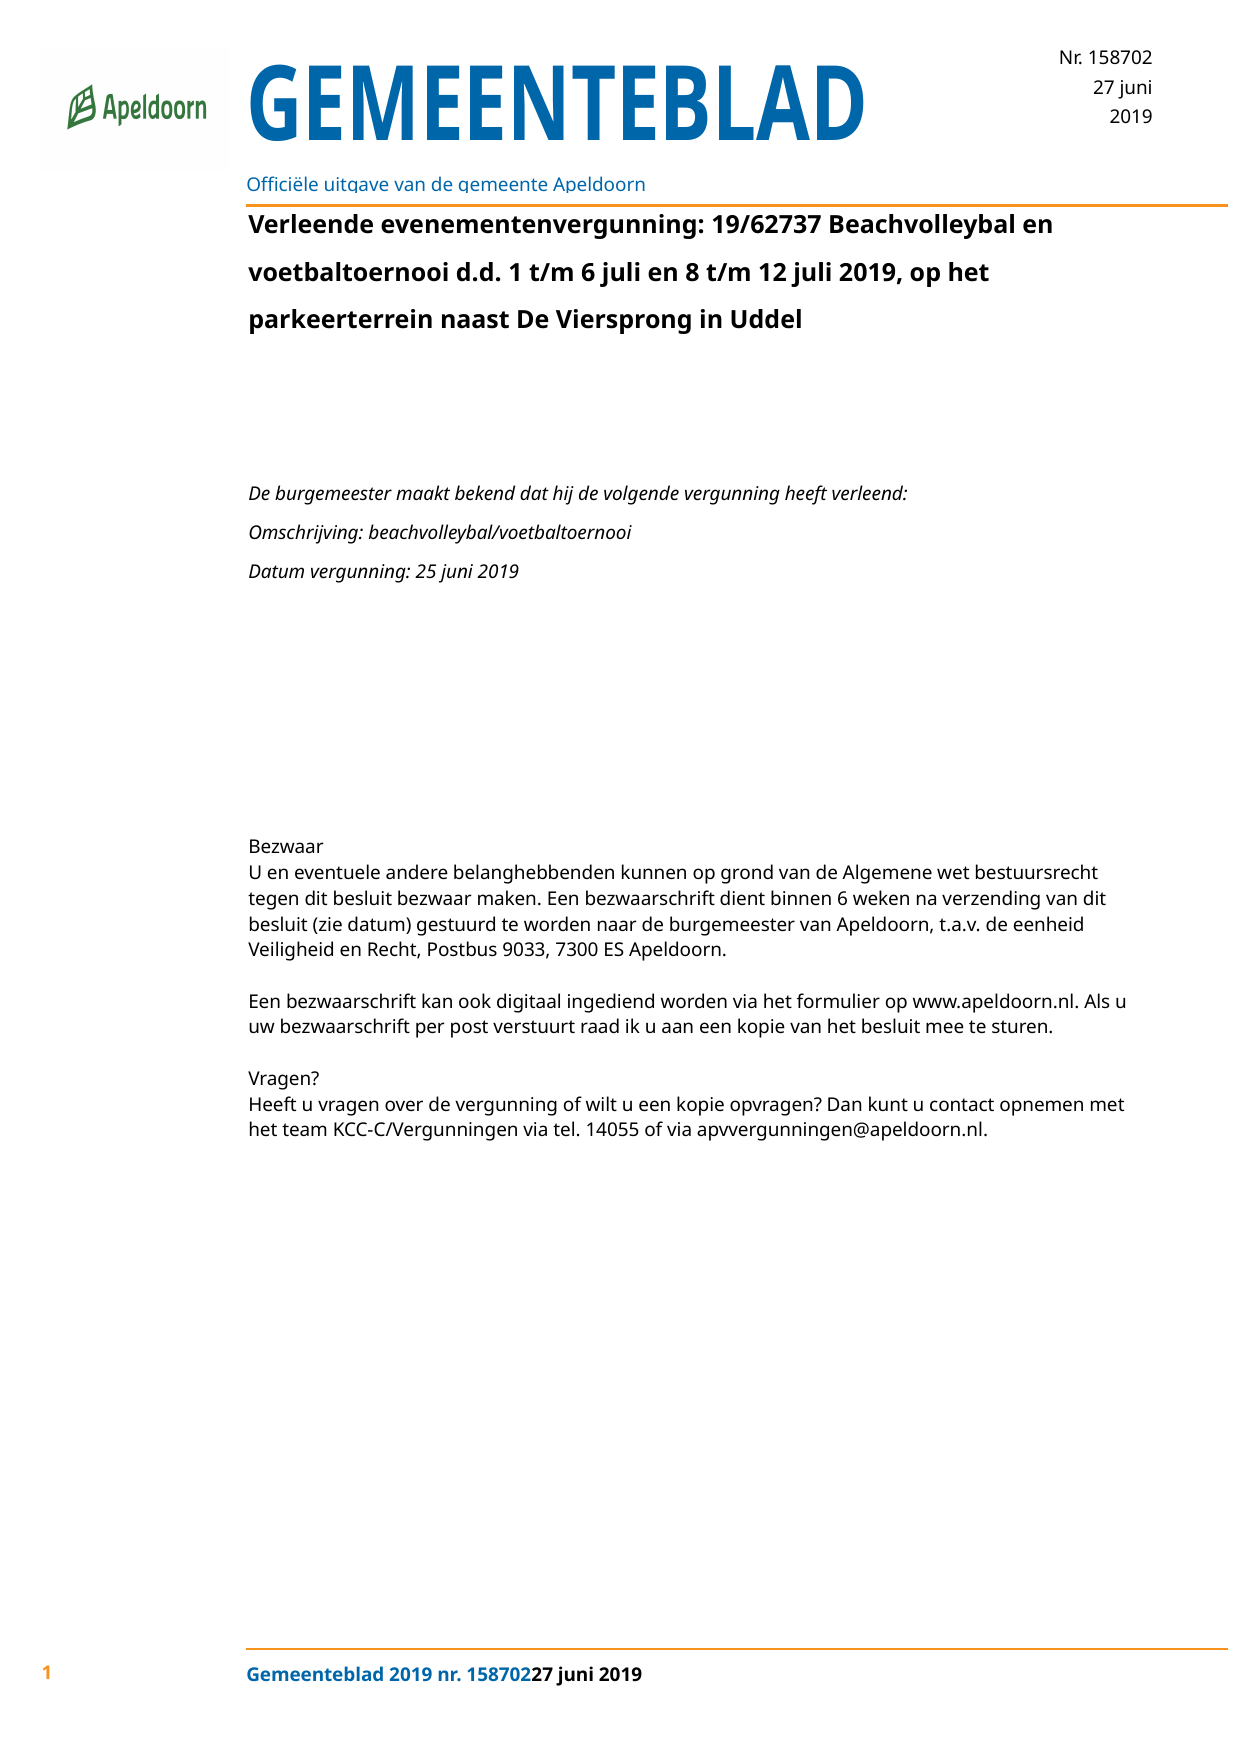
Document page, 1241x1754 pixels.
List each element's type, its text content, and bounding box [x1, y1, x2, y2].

text De burgemeester maakt bekend dat hij de volgende vergunning heeft verleend: [248, 480, 1152, 506]
text Bezwaar [248, 834, 1152, 859]
text Vragen? [248, 1065, 1152, 1091]
text Heeft u vragen over de vergunning of wilt u een kopie opvragen? Dan kunt u contact opnemen met het team KCC-C/Vergunningen via tel. 14055 of via apvvergunningen@apeldoorn.nl. [248, 1091, 1152, 1142]
text Omschrijving: beachvolleybal/voetbaltoernooi [248, 519, 1152, 545]
text Verleende evenementenvergunning: 19/62737 Beachvolleybal en voetbaltoernooi d.d. 1 t/m 6 juli en 8 t/m 12 juli 2019, op het parkeerterrein naast De Viersprong in Uddel [248, 207, 1152, 336]
text U en eventuele andere belanghebbenden kunnen op grond van de Algemene wet bestuursrecht tegen dit besluit bezwaar maken. Een bezwaarschrift dient binnen 6 weken na verzending van dit besluit (zie datum) gestuurd te worden naar de burgemeester van Apeldoorn, t.a.v. de eenheid Veiligheid en Recht, Postbus 9033, 7300 ES Apeldoorn. [248, 859, 1152, 962]
text Datum vergunning: 25 juni 2019 [248, 558, 1152, 584]
picture [41, 47, 231, 172]
text Een bezwaarschrift kan ook digitaal ingediend worden via het formulier op www.apeldoorn.nl. Als u uw bezwaarschrift per post verstuurt raad ik u aan een kopie van het besluit mee te sturen. [248, 988, 1152, 1039]
